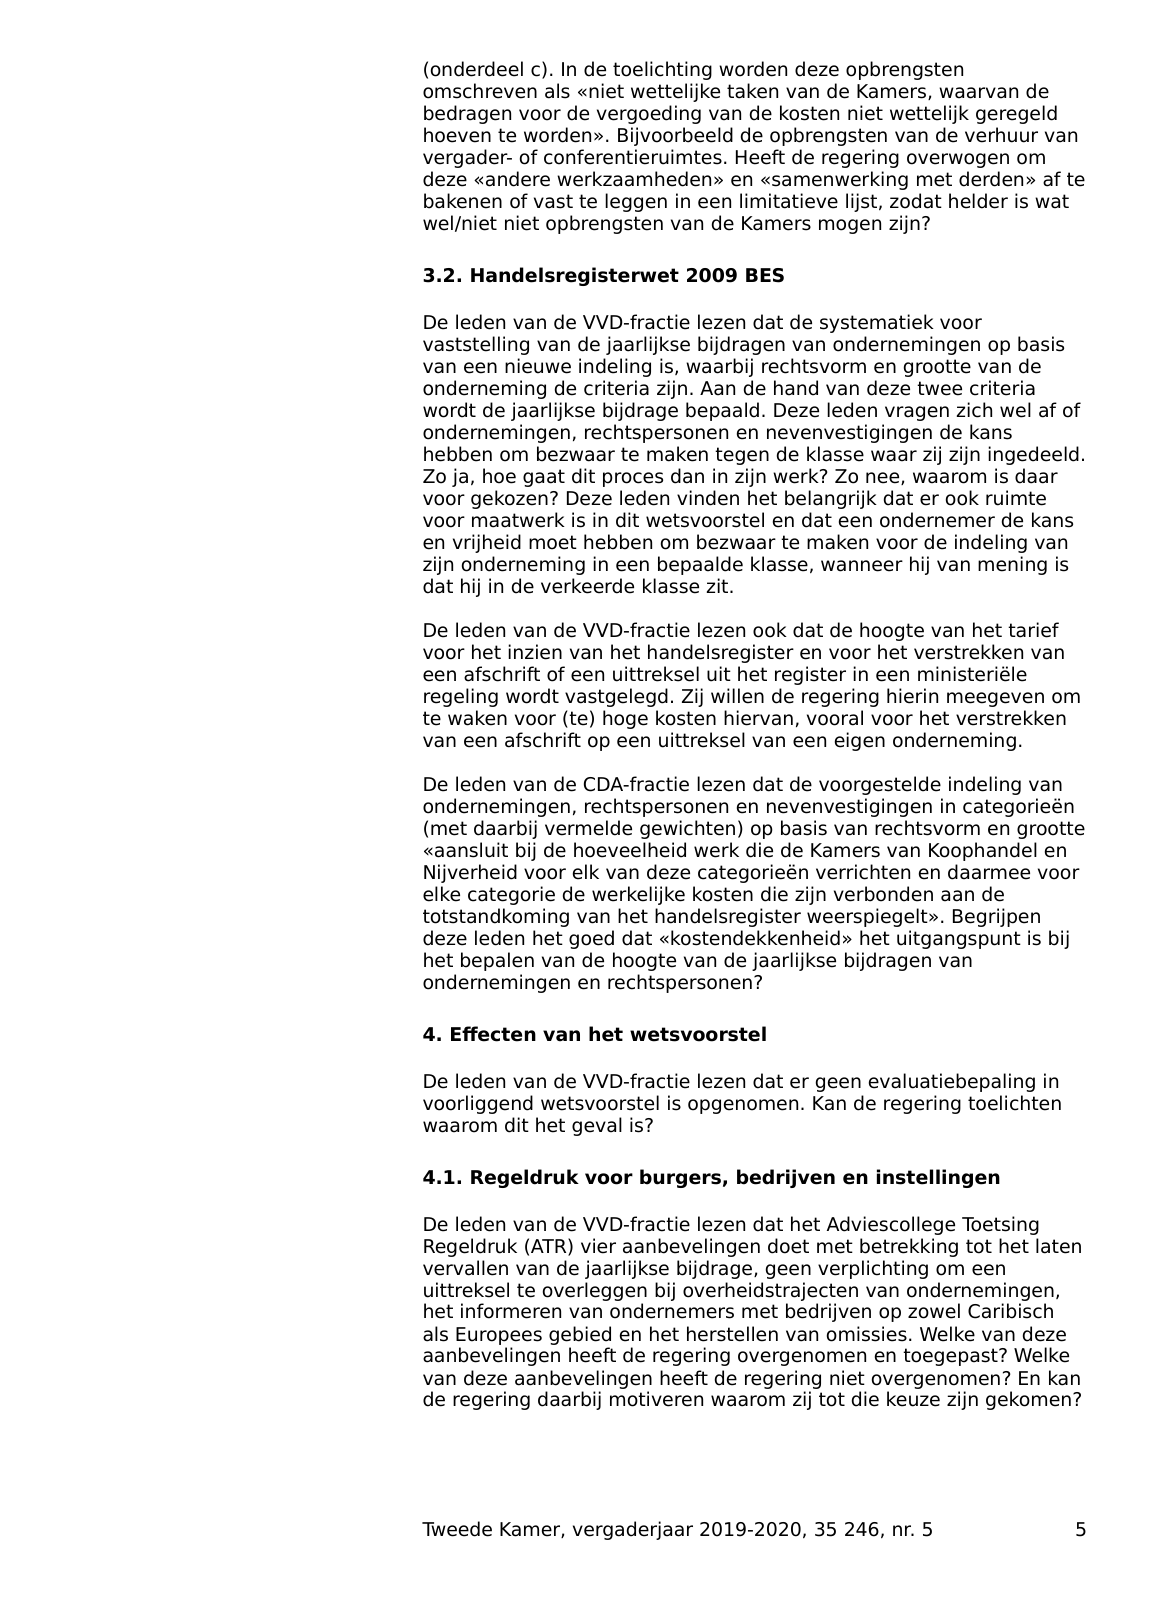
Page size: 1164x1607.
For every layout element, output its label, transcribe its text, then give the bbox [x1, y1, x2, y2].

text De leden van de VVD-fractie lezen dat het Adviescollege Toetsing Regeldruk (ATR) vier aanbevelingen doet met betrekking tot het laten vervallen van de jaarlijkse bijdrage, geen verplichting om een uittreksel te overleggen bij overheidstrajecten van ondernemingen, het informeren van ondernemers met bedrijven op zowel Caribisch als Europees gebied en het herstellen van omissies. Welke van deze aanbevelingen heeft de regering overgenomen en toegepast? Welke van deze aanbevelingen heeft de regering niet overgenomen? En kan de regering daarbij motiveren waarom zij tot die keuze zijn gekomen? [422, 1213, 1087, 1411]
text De leden van de VVD-fractie lezen dat de systematiek voor vaststelling van de jaarlijkse bijdragen van ondernemingen op basis van een nieuwe indeling is, waarbij rechtsvorm en grootte van de onderneming de criteria zijn. Aan de hand van deze twee criteria wordt de jaarlijkse bijdrage bepaald. Deze leden vragen zich wel af of ondernemingen, rechtspersonen en nevenvestigingen de kans hebben om bezwaar te maken tegen de klasse waar zij zijn ingedeeld. Zo ja, hoe gaat dit proces dan in zijn werk? Zo nee, waarom is daar voor gekozen? Deze leden vinden het belangrijk dat er ook ruimte voor maatwerk is in dit wetsvoorstel en dat een ondernemer de kans en vrijheid moet hebben om bezwaar te maken voor de indeling van zijn onderneming in een bepaalde klasse, wanneer hij van mening is dat hij in de verkeerde klasse zit. [422, 312, 1087, 598]
text (onderdeel c). In de toelichting worden deze opbrengsten omschreven als «niet wettelijke taken van de Kamers, waarvan de bedragen voor de vergoeding van de kosten niet wettelijk geregeld hoeven te worden». Bijvoorbeeld de opbrengsten van de verhuur van vergader- of conferentieruimtes. Heeft de regering overwogen om deze «andere werkzaamheden» en «samenwerking met derden» af te bakenen of vast te leggen in een limitatieve lijst, zodat helder is wat wel/niet niet opbrengsten van de Kamers mogen zijn? [422, 59, 1087, 235]
subtitle 4. Effecten van het wetsvoorstel [422, 1024, 1087, 1046]
text De leden van de VVD-fractie lezen ook dat de hoogte van het tarief voor het inzien van het handelsregister en voor het verstrekken van een afschrift of een uittreksel uit het register in een ministeriële regeling wordt vastgelegd. Zij willen de regering hierin meegeven om te waken voor (te) hoge kosten hiervan, vooral voor het verstrekken van een afschrift op een uittreksel van een eigen onderneming. [422, 620, 1087, 752]
text De leden van de CDA-fractie lezen dat de voorgestelde indeling van ondernemingen, rechtspersonen en nevenvestigingen in categorieën (met daarbij vermelde gewichten) op basis van rechtsvorm en grootte «aansluit bij de hoeveelheid werk die de Kamers van Koophandel en Nijverheid voor elk van deze categorieën verrichten en daarmee voor elke categorie de werkelijke kosten die zijn verbonden aan de totstandkoming van het handelsregister weerspiegelt». Begrijpen deze leden het goed dat «kostendekkenheid» het uitgangspunt is bij het bepalen van de hoogte van de jaarlijkse bijdragen van ondernemingen en rechtspersonen? [422, 774, 1087, 994]
text De leden van de VVD-fractie lezen dat er geen evaluatiebepaling in voorliggend wetsvoorstel is opgenomen. Kan de regering toelichten waarom dit het geval is? [422, 1071, 1087, 1137]
subtitle 3.2. Handelsregisterwet 2009 BES [422, 265, 1087, 287]
subtitle 4.1. Regeldruk voor burgers, bedrijven en instellingen [422, 1167, 1087, 1188]
